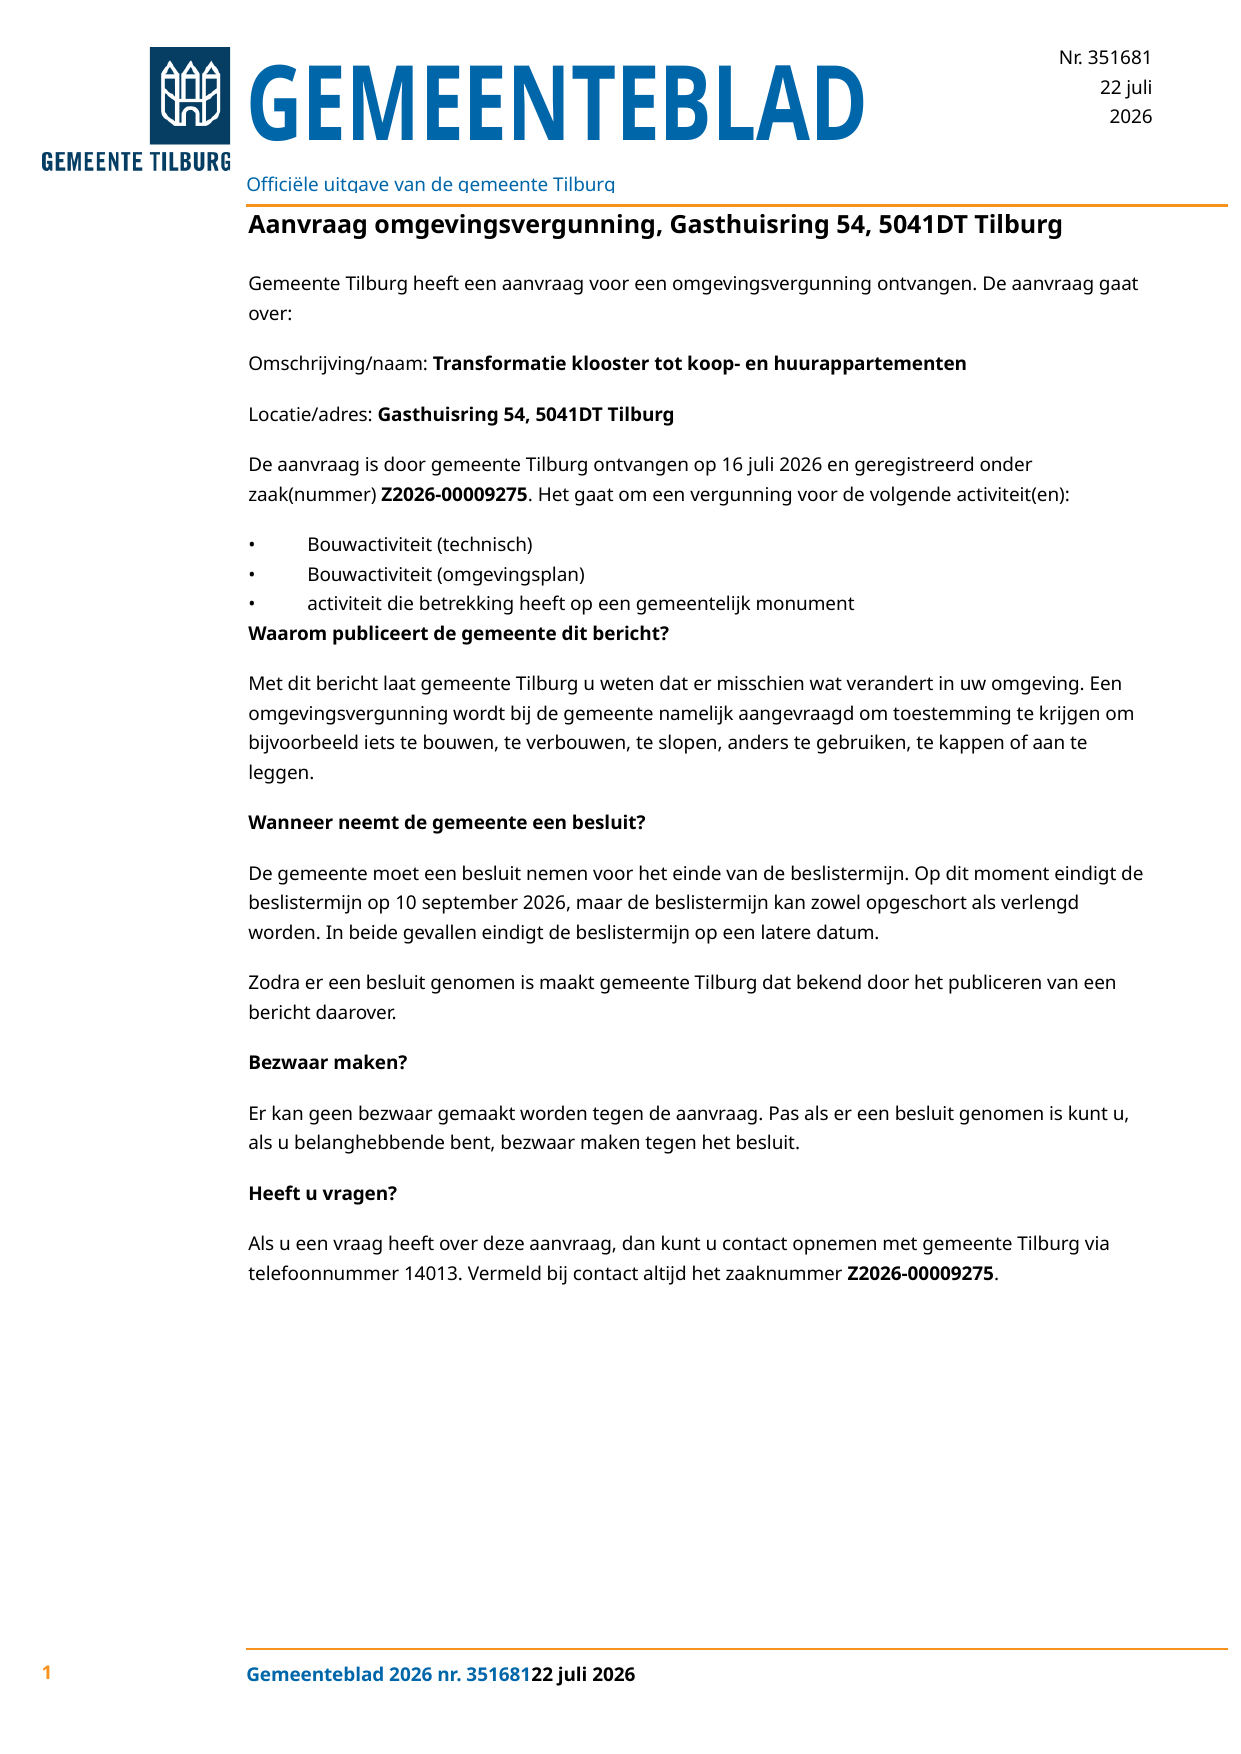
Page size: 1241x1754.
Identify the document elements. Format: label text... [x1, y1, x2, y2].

text De gemeente moet een besluit nemen voor het einde van de beslistermijn. Op dit moment eindigt de beslistermijn op 10 september 2026, maar de beslistermijn kan zowel opgeschort als verlengd worden. In beide gevallen eindigt de beslistermijn op een latere datum. [248, 860, 1152, 945]
list Bouwactiviteit (omgevingsplan) [248, 561, 1152, 586]
text Aanvraag omgevingsvergunning, Gasthuisring 54, 5041DT Tilburg [248, 207, 1152, 241]
text Omschrijving/naam: Transformatie klooster tot koop- en huurappartementen [248, 350, 1152, 376]
list Bouwactiviteit (technisch) [248, 531, 1152, 557]
text De aanvraag is door gemeente Tilburg ontvangen op 16 juli 2026 en geregistreerd onder zaak(nummer) Z2026-00009275. Het gaat om een vergunning voor de volgende activiteit(en): [248, 451, 1152, 506]
text Bezwaar maken? [248, 1049, 1152, 1075]
text Gemeente Tilburg heeft een aanvraag voor een omgevingsvergunning ontvangen. De aanvraag gaat over: [248, 270, 1152, 326]
picture [41, 47, 231, 172]
text Heeft u vragen? [248, 1180, 1152, 1206]
list activiteit die betrekking heeft op een gemeentelijk monument [248, 590, 1152, 616]
text Wanneer neemt de gemeente een besluit? [248, 809, 1152, 835]
text Als u een vraag heeft over deze aanvraag, dan kunt u contact opnemen met gemeente Tilburg via telefoonnummer 14013. Vermeld bij contact altijd het zaaknummer Z2026-00009275. [248, 1230, 1152, 1286]
text Er kan geen bezwaar gemaakt worden tegen de aanvraag. Pas als er een besluit genomen is kunt u, als u belanghebbende bent, bezwaar maken tegen het besluit. [248, 1100, 1152, 1155]
text Zodra er een besluit genomen is maakt gemeente Tilburg dat bekend door het publiceren van een bericht daarover. [248, 969, 1152, 1025]
text Locatie/adres: Gasthuisring 54, 5041DT Tilburg [248, 401, 1152, 426]
text Met dit bericht laat gemeente Tilburg u weten dat er misschien wat verandert in uw omgeving. Een omgevingsvergunning wordt bij de gemeente namelijk aangevraagd om toestemming te krijgen om bijvoorbeeld iets te bouwen, te verbouwen, te slopen, anders te gebruiken, te kappen of aan te leggen. [248, 670, 1152, 785]
text Waarom publiceert de gemeente dit bericht? [248, 620, 1152, 646]
